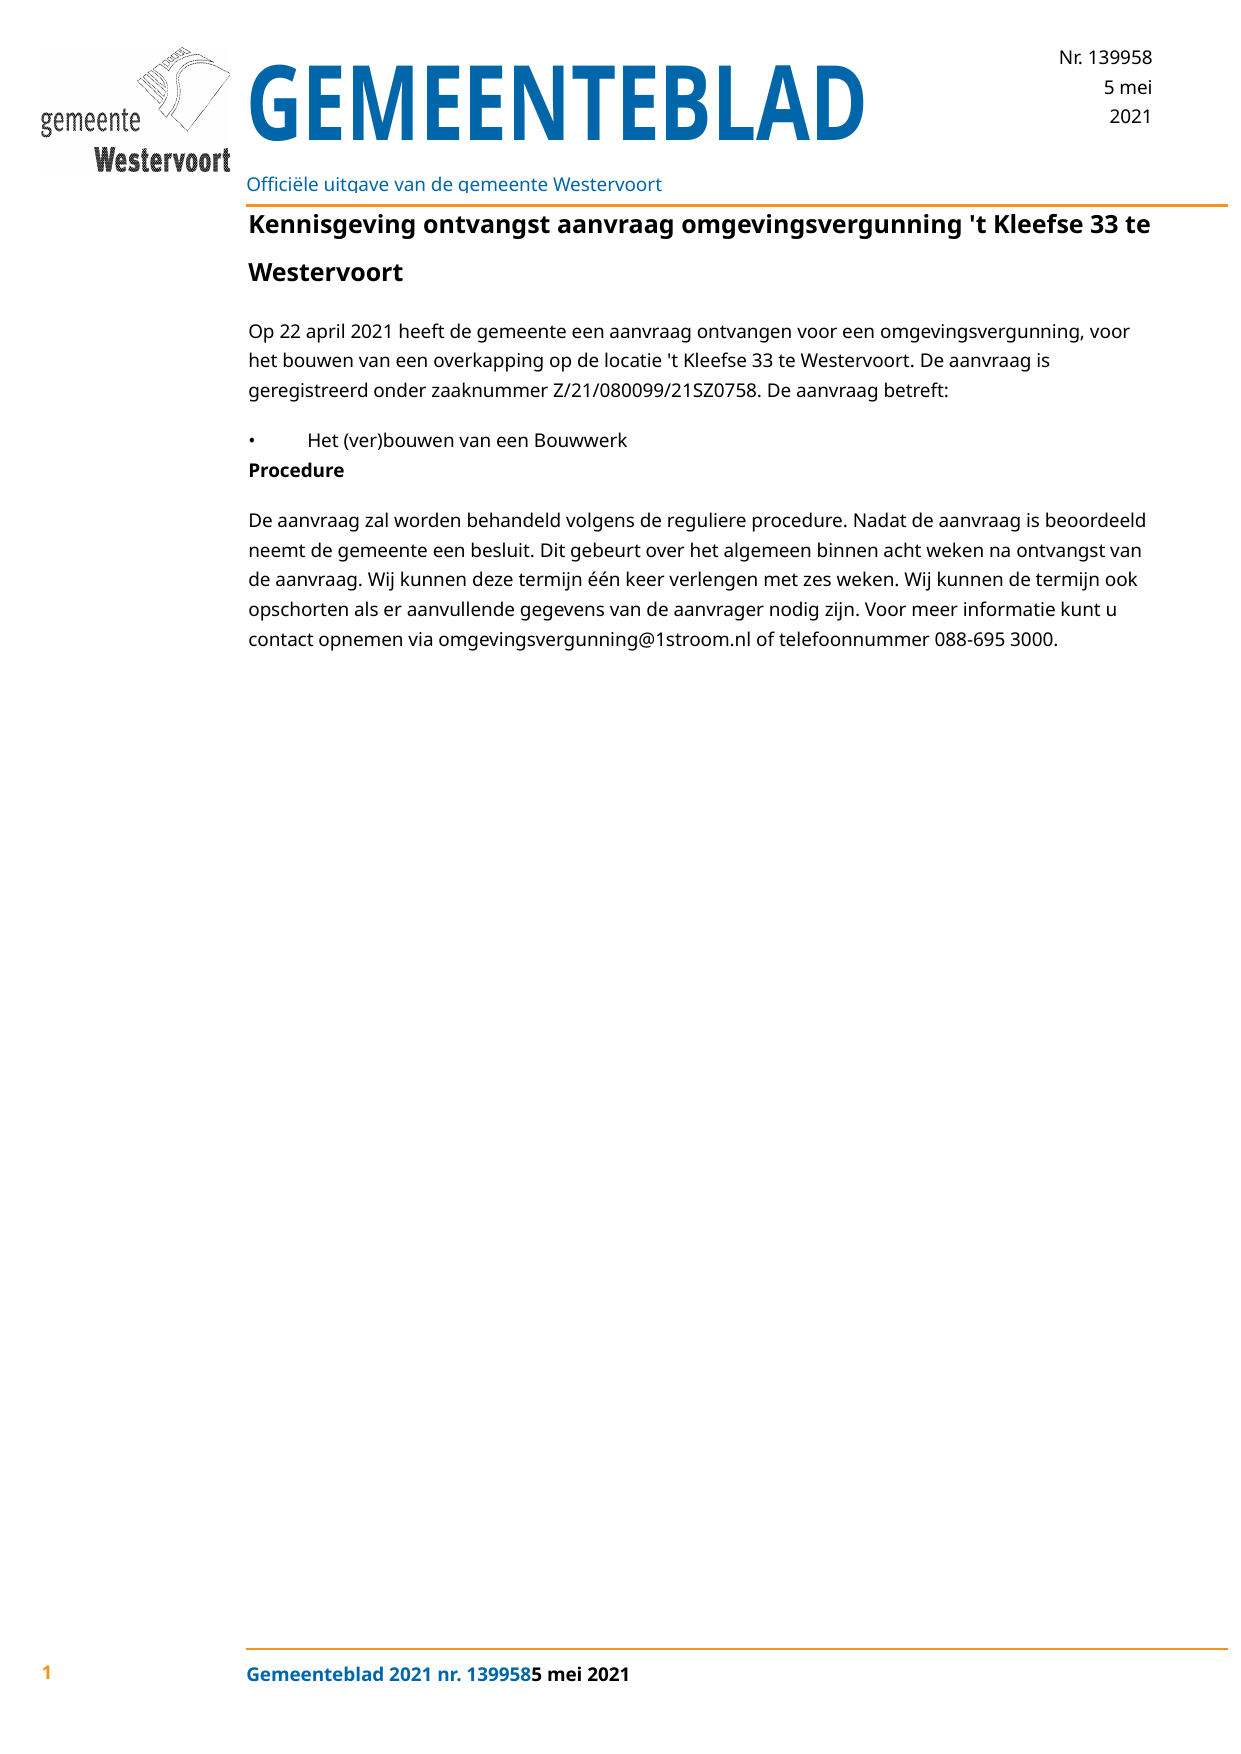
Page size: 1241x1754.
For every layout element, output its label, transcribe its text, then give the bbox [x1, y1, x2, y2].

list Het (ver)bouwen van een Bouwwerk [248, 427, 1152, 453]
text Procedure [248, 457, 1152, 483]
picture [41, 47, 231, 172]
text Op 22 april 2021 heeft de gemeente een aanvraag ontvangen voor een omgevingsvergunning, voor het bouwen van een overkapping op de locatie 't Kleefse 33 te Westervoort. De aanvraag is geregistreerd onder zaaknummer Z/21/080099/21SZ0758. De aanvraag betreft: [248, 318, 1152, 403]
text De aanvraag zal worden behandeld volgens de reguliere procedure. Nadat de aanvraag is beoordeeld neemt de gemeente een besluit. Dit gebeurt over het algemeen binnen acht weken na ontvangst van de aanvraag. Wij kunnen deze termijn één keer verlengen met zes weken. Wij kunnen de termijn ook opschorten als er aanvullende gegevens van de aanvrager nodig zijn. Voor meer informatie kunt u contact opnemen via omgevingsvergunning@1stroom.nl of telefoonnummer 088-695 3000. [248, 507, 1152, 652]
text Kennisgeving ontvangst aanvraag omgevingsvergunning 't Kleefse 33 te Westervoort [248, 207, 1152, 288]
